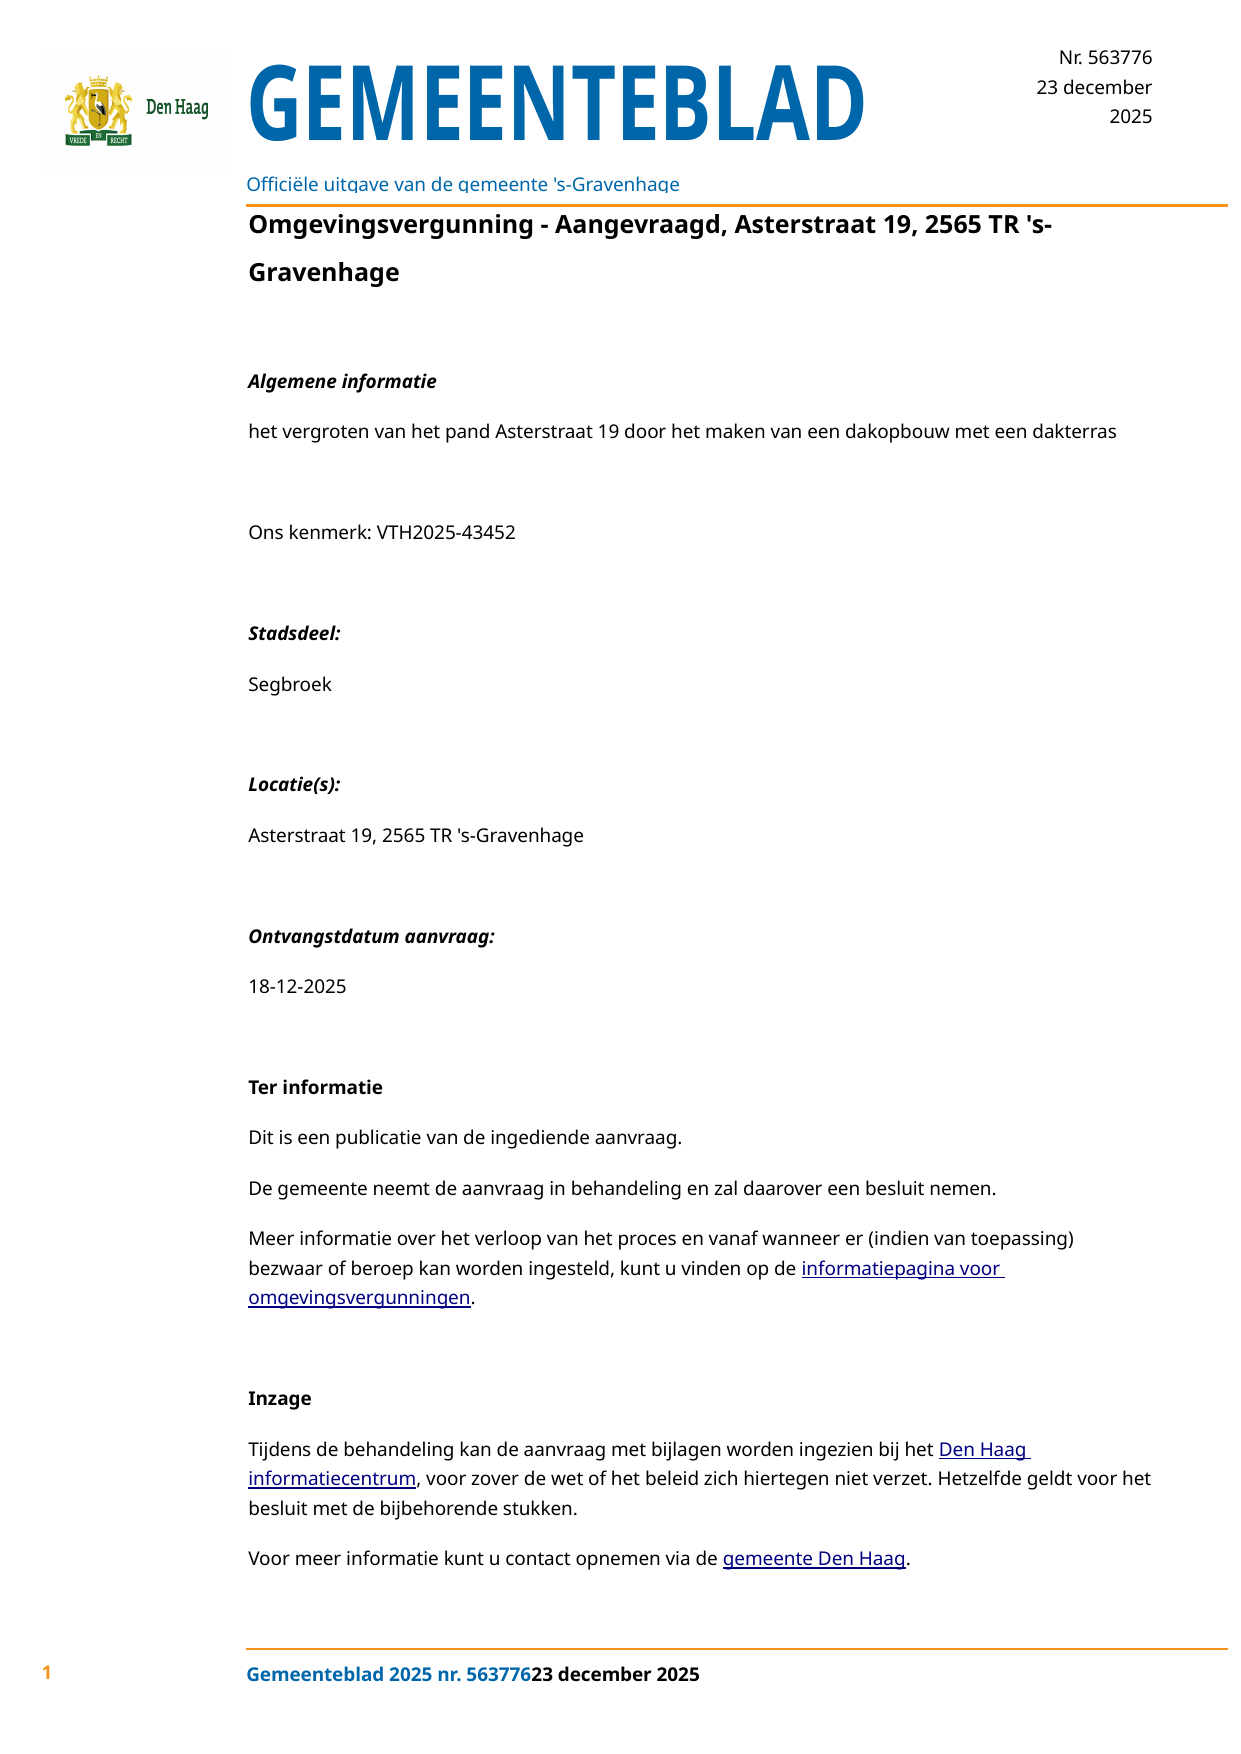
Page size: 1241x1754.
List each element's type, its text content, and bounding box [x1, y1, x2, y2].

text 18-12-2025 [248, 973, 1152, 999]
text Asterstraat 19, 2565 TR 's-Gravenhage [248, 822, 1152, 848]
text Voor meer informatie kunt u contact opnemen via de gemeente Den Haag. [248, 1545, 1152, 1571]
text Omgevingsvergunning - Aangevraagd, Asterstraat 19, 2565 TR 's-Gravenhage [248, 207, 1152, 288]
text Segbroek [248, 671, 1152, 697]
text Algemene informatie [248, 368, 1152, 394]
text Ontvangstdatum aanvraag: [248, 923, 1152, 949]
text Ter informatie [248, 1074, 1152, 1100]
picture [41, 47, 231, 172]
text Dit is een publicatie van de ingediende aanvraag. [248, 1124, 1152, 1150]
text Stadsdeel: [248, 620, 1152, 646]
text Tijdens de behandeling kan de aanvraag met bijlagen worden ingezien bij het Den Haag informatiecentrum, voor zover de wet of het beleid zich hiertegen niet verzet. Hetzelfde geldt voor het besluit met de bijbehorende stukken. [248, 1436, 1152, 1521]
text Locatie(s): [248, 772, 1152, 797]
text het vergroten van het pand Asterstraat 19 door het maken van een dakopbouw met een dakterras [248, 419, 1152, 444]
text Meer informatie over het verloop van het proces en vanaf wanneer er (indien van toepassing) bezwaar of beroep kan worden ingesteld, kunt u vinden op de informatiepagina voor omgevingsvergunningen. [248, 1225, 1152, 1310]
text Inzage [248, 1385, 1152, 1411]
text De gemeente neemt de aanvraag in behandeling en zal daarover een besluit nemen. [248, 1175, 1152, 1201]
text Ons kenmerk: VTH2025-43452 [248, 519, 1152, 545]
